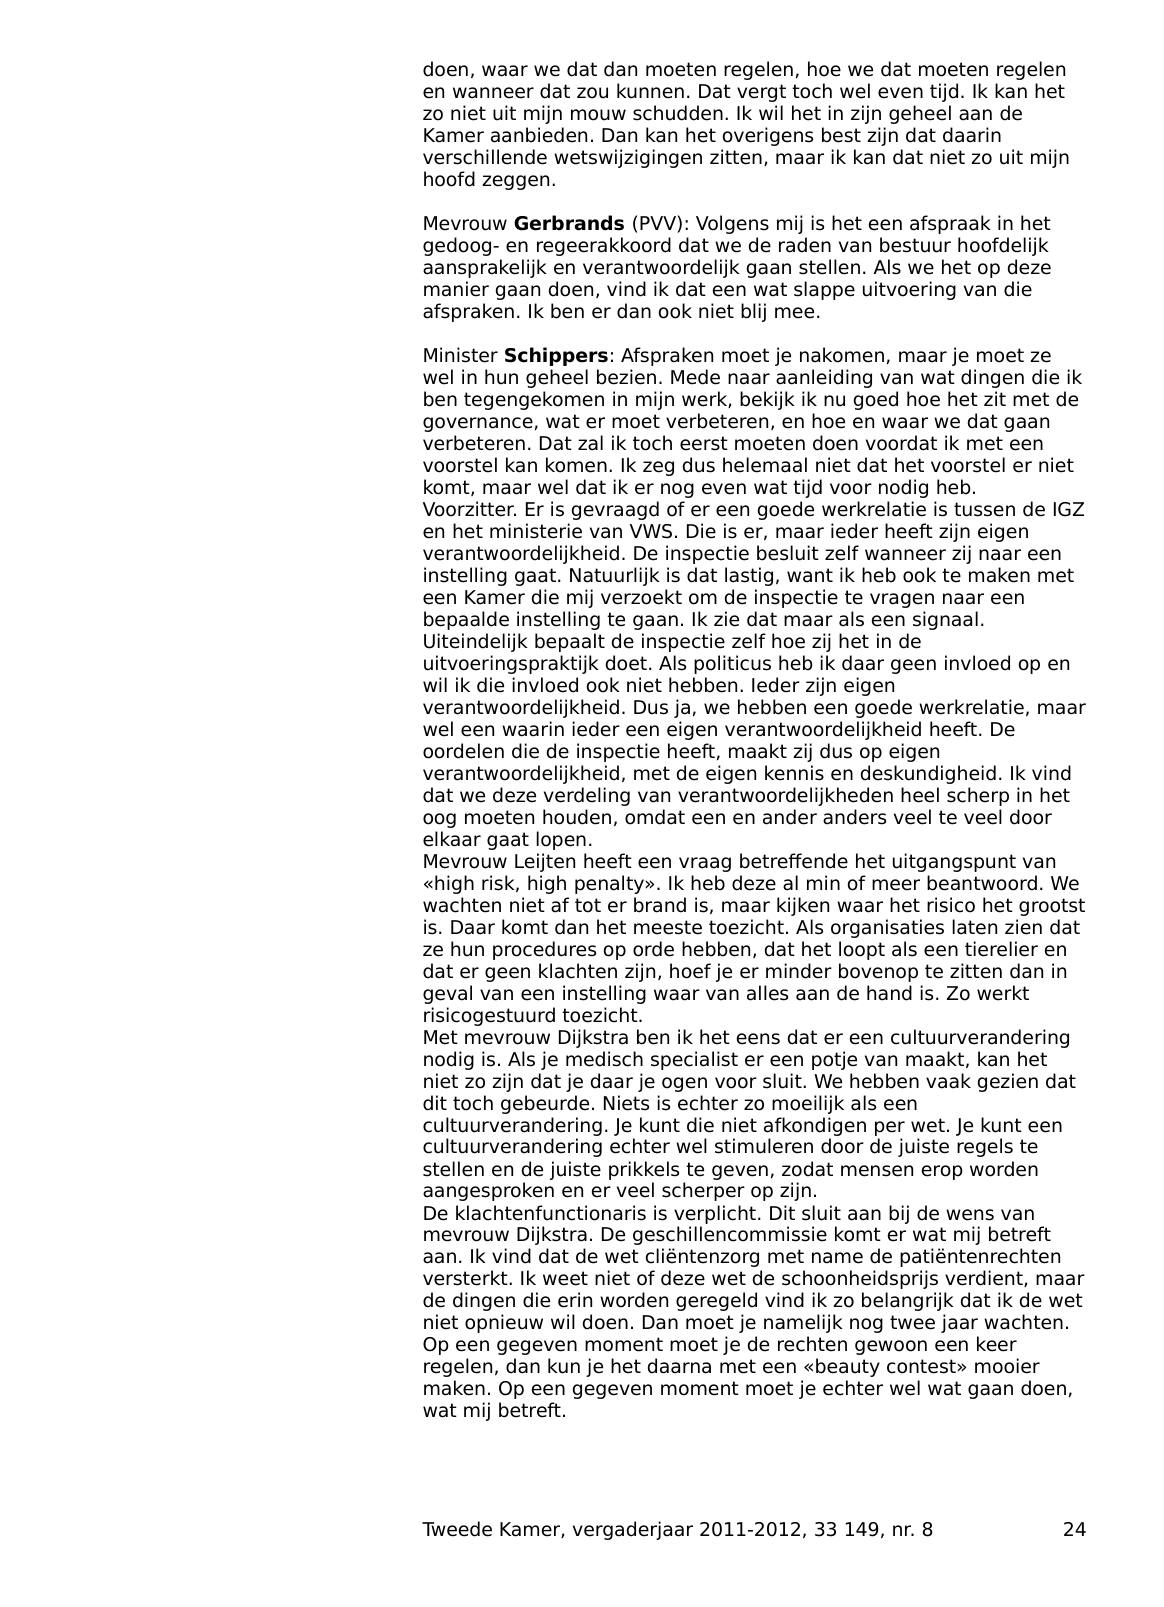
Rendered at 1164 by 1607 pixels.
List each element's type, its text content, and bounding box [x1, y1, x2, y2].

text Mevrouw Gerbrands (PVV): Volgens mij is het een afspraak in het gedoog- en regeerakkoord dat we de raden van bestuur hoofdelijk aansprakelijk en verantwoordelijk gaan stellen. Als we het op deze manier gaan doen, vind ik dat een wat slappe uitvoering van die afspraken. Ik ben er dan ook niet blij mee. [422, 213, 1087, 323]
text Voorzitter. Er is gevraagd of er een goede werkrelatie is tussen de IGZ en het ministerie van VWS. Die is er, maar ieder heeft zijn eigen verantwoordelijkheid. De inspectie besluit zelf wanneer zij naar een instelling gaat. Natuurlijk is dat lastig, want ik heb ook te maken met een Kamer die mij verzoekt om de inspectie te vragen naar een bepaalde instelling te gaan. Ik zie dat maar als een signaal. Uiteindelijk bepaalt de inspectie zelf hoe zij het in de uitvoeringspraktijk doet. Als politicus heb ik daar geen invloed op en wil ik die invloed ook niet hebben. Ieder zijn eigen verantwoordelijkheid. Dus ja, we hebben een goede werkrelatie, maar wel een waarin ieder een eigen verantwoordelijkheid heeft. De oordelen die de inspectie heeft, maakt zij dus op eigen verantwoordelijkheid, met de eigen kennis en deskundigheid. Ik vind dat we deze verdeling van verantwoordelijkheden heel scherp in het oog moeten houden, omdat een en ander anders veel te veel door elkaar gaat lopen. [422, 499, 1087, 851]
text Met mevrouw Dijkstra ben ik het eens dat er een cultuurverandering nodig is. Als je medisch specialist er een potje van maakt, kan het niet zo zijn dat je daar je ogen voor sluit. We hebben vaak gezien dat dit toch gebeurde. Niets is echter zo moeilijk als een cultuurverandering. Je kunt die niet afkondigen per wet. Je kunt een cultuurverandering echter wel stimuleren door de juiste regels te stellen en de juiste prikkels te geven, zodat mensen erop worden aangesproken en er veel scherper op zijn. [422, 1027, 1087, 1202]
text De klachtenfunctionaris is verplicht. Dit sluit aan bij de wens van mevrouw Dijkstra. De geschillencommissie komt er wat mij betreft aan. Ik vind dat de wet cliëntenzorg met name de patiëntenrechten versterkt. Ik weet niet of deze wet de schoonheidsprijs verdient, maar de dingen die erin worden geregeld vind ik zo belangrijk dat ik de wet niet opnieuw wil doen. Dan moet je namelijk nog twee jaar wachten. Op een gegeven moment moet je de rechten gewoon een keer regelen, dan kun je het daarna met een «beauty contest» mooier maken. Op een gegeven moment moet je echter wel wat gaan doen, wat mij betreft. [422, 1202, 1087, 1422]
text doen, waar we dat dan moeten regelen, hoe we dat moeten regelen en wanneer dat zou kunnen. Dat vergt toch wel even tijd. Ik kan het zo niet uit mijn mouw schudden. Ik wil het in zijn geheel aan de Kamer aanbieden. Dan kan het overigens best zijn dat daarin verschillende wetswijzigingen zitten, maar ik kan dat niet zo uit mijn hoofd zeggen. [422, 59, 1087, 191]
text Minister Schippers: Afspraken moet je nakomen, maar je moet ze wel in hun geheel bezien. Mede naar aanleiding van wat dingen die ik ben tegengekomen in mijn werk, bekijk ik nu goed hoe het zit met de governance, wat er moet verbeteren, en hoe en waar we dat gaan verbeteren. Dat zal ik toch eerst moeten doen voordat ik met een voorstel kan komen. Ik zeg dus helemaal niet dat het voorstel er niet komt, maar wel dat ik er nog even wat tijd voor nodig heb. [422, 345, 1087, 499]
text Mevrouw Leijten heeft een vraag betreffende het uitgangspunt van «high risk, high penalty». Ik heb deze al min of meer beantwoord. We wachten niet af tot er brand is, maar kijken waar het risico het grootst is. Daar komt dan het meeste toezicht. Als organisaties laten zien dat ze hun procedures op orde hebben, dat het loopt als een tierelier en dat er geen klachten zijn, hoef je er minder bovenop te zitten dan in geval van een instelling waar van alles aan de hand is. Zo werkt risicogestuurd toezicht. [422, 851, 1087, 1027]
